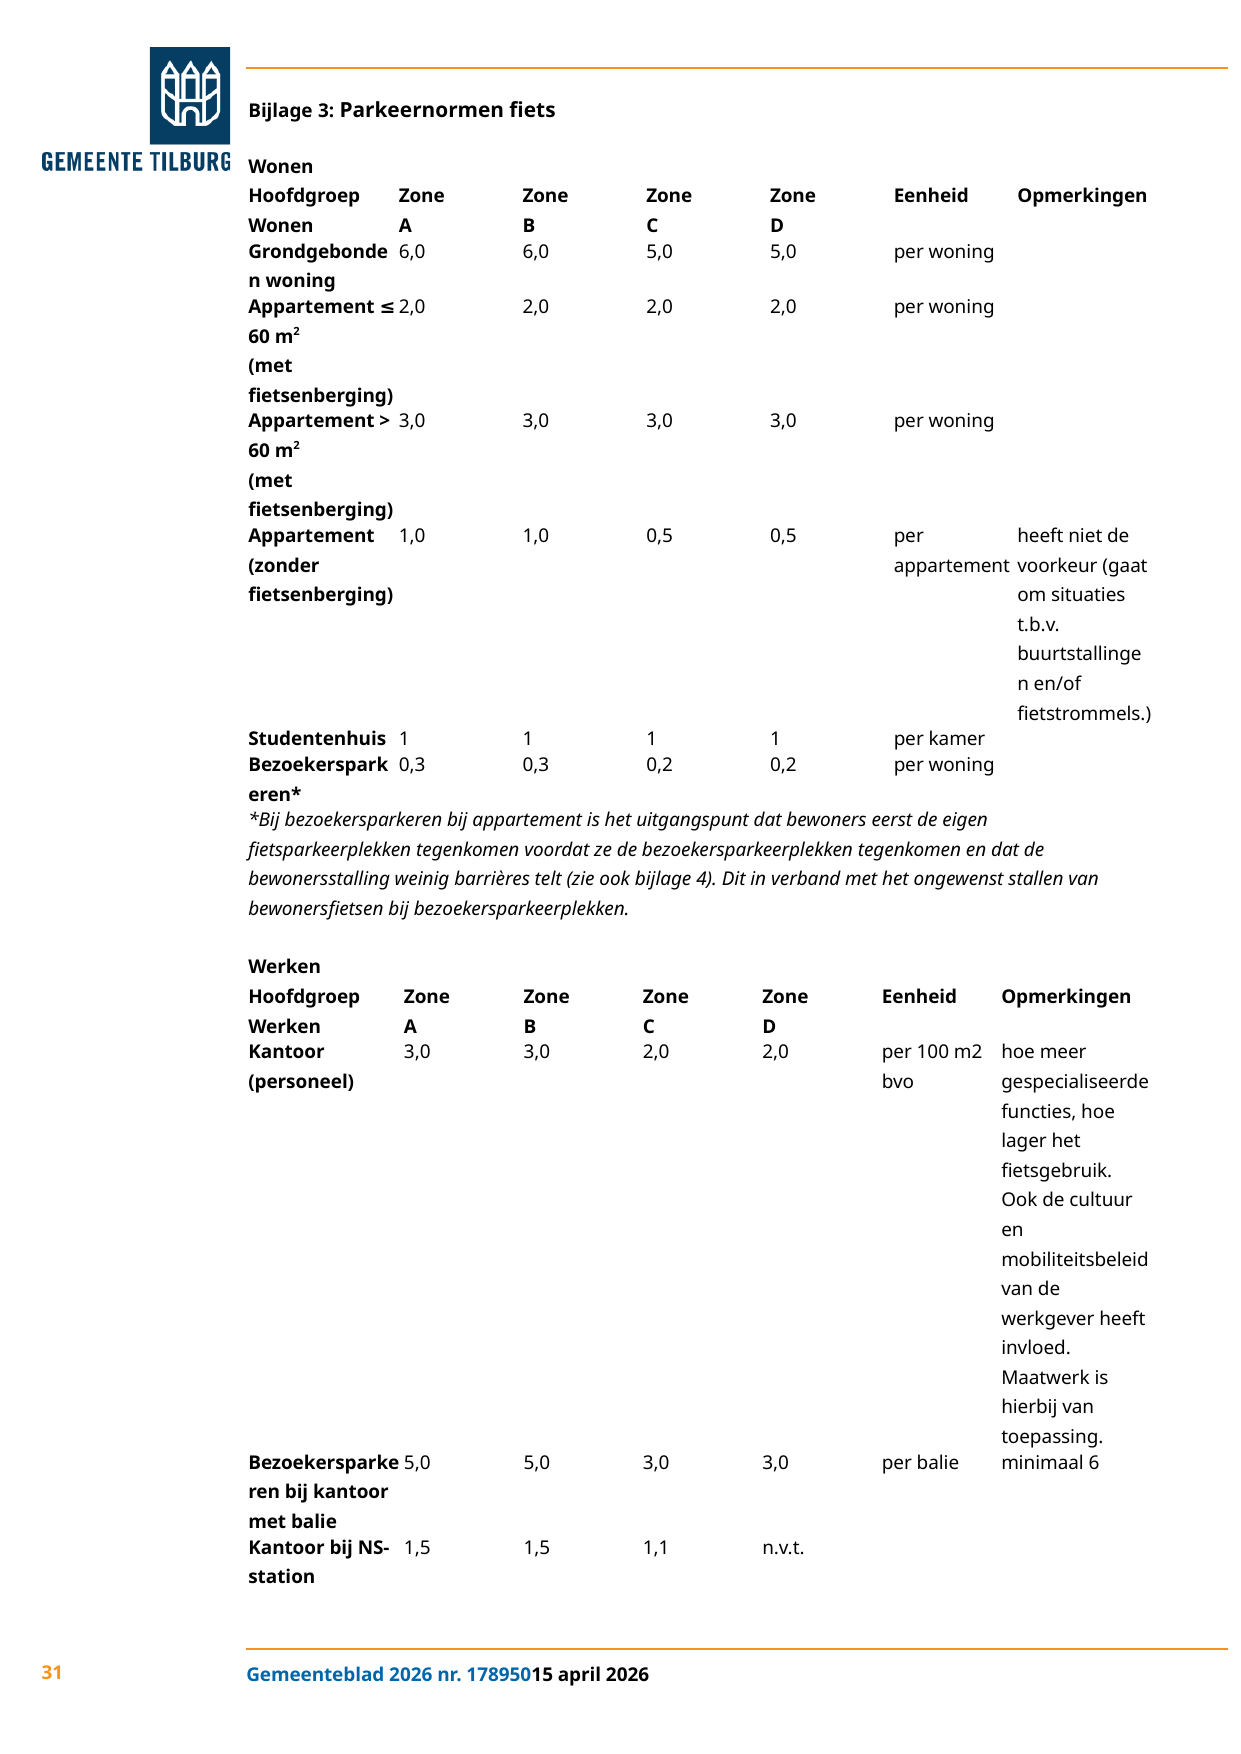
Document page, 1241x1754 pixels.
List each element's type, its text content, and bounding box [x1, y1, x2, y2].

table_cell per 100 m2 bvo [882, 1039, 1001, 1449]
picture [41, 47, 231, 172]
table_header Zone B [522, 183, 646, 238]
table_cell per woning [894, 293, 1017, 408]
table_cell 2,0 [646, 293, 770, 408]
table_cell n.v.t. [762, 1534, 882, 1589]
table_cell 3,0 [404, 1039, 523, 1449]
table_cell Appartement ≤ 60 m2 (met fietsenberging) [248, 293, 398, 408]
table_cell Kantoor bij NS-station [248, 1534, 404, 1589]
table_cell 1,1 [643, 1534, 762, 1589]
table_cell 0,5 [770, 522, 893, 725]
table_cell 2,0 [643, 1039, 762, 1449]
table_cell 1,0 [399, 522, 522, 725]
table_cell hoe meer gespecialiseerde functies, hoe lager het fietsgebruik. Ook de cultuur en mobiliteitsbeleid van de werkgever heeft invloed. Maatwerk is hierbij van toepassing. [1001, 1039, 1152, 1449]
table_header Opmerkingen [1017, 183, 1152, 238]
table_cell [1017, 293, 1152, 408]
table_header Zone D [770, 183, 893, 238]
table_header Zone A [399, 183, 522, 238]
table_cell 3,0 [399, 408, 522, 522]
table_header Opmerkingen [1001, 984, 1152, 1039]
table_cell 3,0 [523, 1039, 643, 1449]
table_header Zone D [762, 984, 882, 1039]
table_cell 5,0 [770, 238, 893, 293]
text Bijlage 3: Parkeernormen fiets [248, 95, 1152, 123]
table_cell Bezoekersparkeren* [248, 751, 398, 806]
table_cell 1,5 [404, 1534, 523, 1589]
table_header Eenheid [894, 183, 1017, 238]
table_cell 0,5 [646, 522, 770, 725]
table_cell 3,0 [646, 408, 770, 522]
table_cell Appartement > 60 m2 (met fietsenberging) [248, 408, 398, 522]
table_header Zone A [404, 984, 523, 1039]
table_cell [1017, 238, 1152, 293]
table_cell per kamer [894, 725, 1017, 751]
table_cell 2,0 [762, 1039, 882, 1449]
table_cell 1 [770, 725, 893, 751]
table_cell 3,0 [643, 1449, 762, 1534]
table_cell 5,0 [646, 238, 770, 293]
table_cell 3,0 [770, 408, 893, 522]
table_cell heeft niet de voorkeur (gaat om situaties t.b.v. buurtstallingen en/of fietstrommels.) [1017, 522, 1152, 725]
table_header Zone B [523, 984, 643, 1039]
table_cell Studentenhuis [248, 725, 398, 751]
text Werken [248, 954, 1152, 979]
table_cell 2,0 [522, 293, 646, 408]
table_cell [1001, 1534, 1152, 1589]
table_cell 1 [646, 725, 770, 751]
table_cell 1,5 [523, 1534, 643, 1589]
table_cell 0,3 [399, 751, 522, 806]
table_cell 2,0 [399, 293, 522, 408]
table_header Eenheid [882, 984, 1001, 1039]
table_cell 3,0 [762, 1449, 882, 1534]
table_cell per woning [894, 238, 1017, 293]
table_header Zone C [643, 984, 762, 1039]
table_cell 1,0 [522, 522, 646, 725]
table_cell 5,0 [404, 1449, 523, 1534]
table_cell per woning [894, 751, 1017, 806]
table_cell per appartement [894, 522, 1017, 725]
text Wonen [248, 153, 1152, 179]
table_cell 0,2 [646, 751, 770, 806]
table_cell [1017, 725, 1152, 751]
table_cell 0,2 [770, 751, 893, 806]
table_cell 6,0 [399, 238, 522, 293]
table_cell Grondgebonden woning [248, 238, 398, 293]
table_cell Bezoekersparkeren bij kantoor met balie [248, 1449, 404, 1534]
table_cell Kantoor (personeel) [248, 1039, 404, 1449]
table_cell 0,3 [522, 751, 646, 806]
table_header Hoofdgroep Werken [248, 984, 404, 1039]
table_cell [882, 1534, 1001, 1589]
table_cell 6,0 [522, 238, 646, 293]
table_cell per balie [882, 1449, 1001, 1534]
table_header Zone C [646, 183, 770, 238]
table_cell [1017, 408, 1152, 522]
table_cell [1017, 751, 1152, 806]
table_cell per woning [894, 408, 1017, 522]
table_cell *Bij bezoekersparkeren bij appartement is het uitgangspunt dat bewoners eerst de eigen fietsparkeerplekken tegenkomen voordat ze de bezoekersparkeerplekken tegenkomen en dat de bewonersstalling weinig barrières telt (zie ook bijlage 4). Dit in verband met het ongewenst stallen van bewonersfietsen bij bezoekersparkeerplekken. [248, 806, 1152, 921]
table_cell 1 [399, 725, 522, 751]
table_cell 3,0 [522, 408, 646, 522]
table_cell minimaal 6 [1001, 1449, 1152, 1534]
table_header Hoofdgroep Wonen [248, 183, 398, 238]
table_cell 5,0 [523, 1449, 643, 1534]
table_cell 1 [522, 725, 646, 751]
table_cell 2,0 [770, 293, 893, 408]
table_cell Appartement (zonder fietsenberging) [248, 522, 398, 725]
